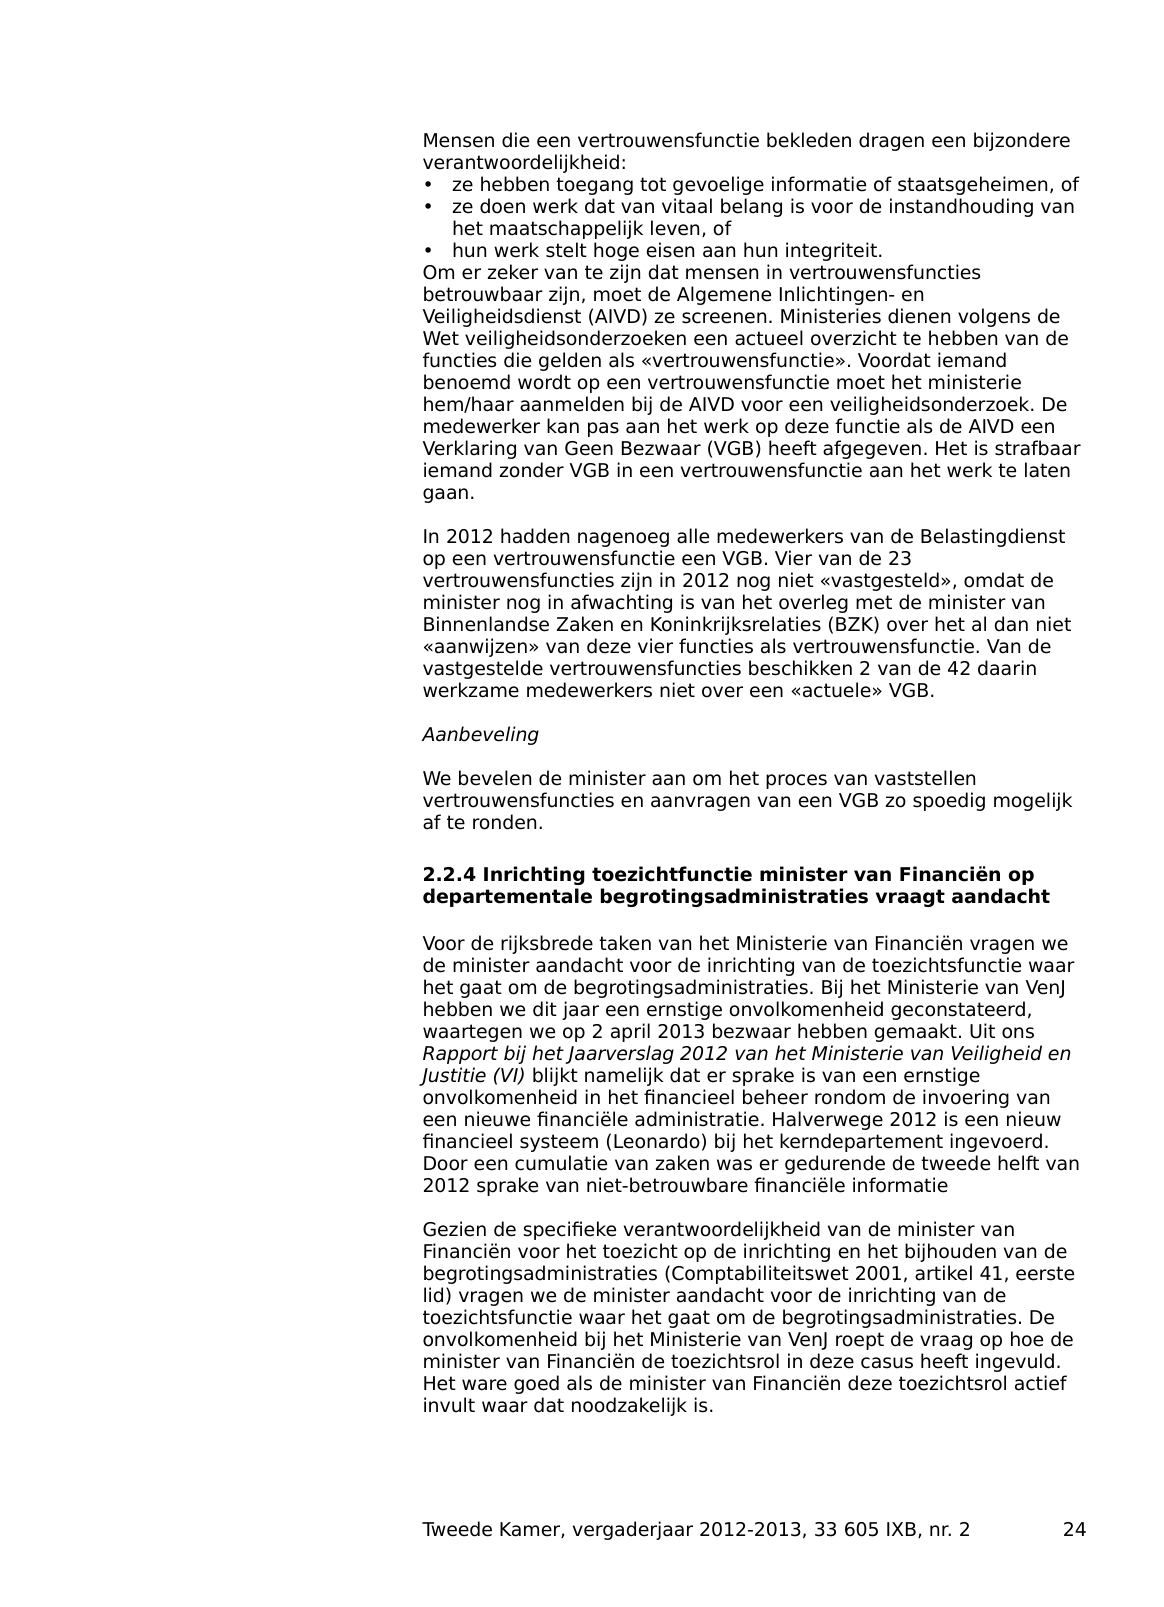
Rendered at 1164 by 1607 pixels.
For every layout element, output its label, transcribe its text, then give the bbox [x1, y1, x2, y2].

text Gezien de specifieke verantwoordelijkheid van de minister van Financiën voor het toezicht op de inrichting en het bijhouden van de begrotingsadministraties (Comptabiliteitswet 2001, artikel 41, eerste lid) vragen we de minister aandacht voor de inrichting van de toezichtsfunctie waar het gaat om de begrotingsadministraties. De onvolkomenheid bij het Ministerie van VenJ roept de vraag op hoe de minister van Financiën de toezichtsrol in deze casus heeft ingevuld. Het ware goed als de minister van Financiën deze toezichtsrol actief invult waar dat noodzakelijk is. [422, 1219, 1087, 1417]
text Mensen die een vertrouwensfunctie bekleden dragen een bijzondere verantwoordelijkheid: [422, 130, 1087, 174]
subtitle Aanbeveling [422, 724, 1087, 746]
text We bevelen de minister aan om het proces van vaststellen vertrouwensfuncties en aanvragen van een VGB zo spoedig mogelijk af te ronden. [422, 768, 1087, 834]
subtitle 2.2.4 Inrichting toezichtfunctie minister van Financiën op departementale begrotingsadministraties vraagt aandacht [422, 864, 1087, 908]
text Voor de rijksbrede taken van het Ministerie van Financiën vragen we de minister aandacht voor de inrichting van de toezichtsfunctie waar het gaat om de begrotingsadministraties. Bij het Ministerie van VenJ hebben we dit jaar een ernstige onvolkomenheid geconstateerd, waartegen we op 2 april 2013 bezwaar hebben gemaakt. Uit ons Rapport bij het Jaarverslag 2012 van het Ministerie van Veiligheid en Justitie (VI) blijkt namelijk dat er sprake is van een ernstige onvolkomenheid in het financieel beheer rondom de invoering van een nieuwe financiële administratie. Halverwege 2012 is een nieuw financieel systeem (Leonardo) bij het kerndepartement ingevoerd. Door een cumulatie van zaken was er gedurende de tweede helft van 2012 sprake van niet-betrouwbare financiële informatie [422, 933, 1087, 1197]
text • ze hebben toegang tot gevoelige informatie of staatsgeheimen, of [422, 174, 1087, 196]
text • ze doen werk dat van vitaal belang is voor de instandhouding van het maatschappelijk leven, of [422, 196, 1087, 240]
text Om er zeker van te zijn dat mensen in vertrouwensfuncties betrouwbaar zijn, moet de Algemene Inlichtingen- en Veiligheidsdienst (AIVD) ze screenen. Ministeries dienen volgens de Wet veiligheidsonderzoeken een actueel overzicht te hebben van de functies die gelden als «vertrouwensfunctie». Voordat iemand benoemd wordt op een vertrouwensfunctie moet het ministerie hem/haar aanmelden bij de AIVD voor een veiligheidsonderzoek. De medewerker kan pas aan het werk op deze functie als de AIVD een Verklaring van Geen Bezwaar (VGB) heeft afgegeven. Het is strafbaar iemand zonder VGB in een vertrouwensfunctie aan het werk te laten gaan. [422, 262, 1087, 503]
text • hun werk stelt hoge eisen aan hun integriteit. [422, 240, 1087, 262]
text In 2012 hadden nagenoeg alle medewerkers van de Belastingdienst op een vertrouwensfunctie een VGB. Vier van de 23 vertrouwensfuncties zijn in 2012 nog niet «vastgesteld», omdat de minister nog in afwachting is van het overleg met de minister van Binnenlandse Zaken en Koninkrijksrelaties (BZK) over het al dan niet «aanwijzen» van deze vier functies als vertrouwensfunctie. Van de vastgestelde vertrouwensfuncties beschikken 2 van de 42 daarin werkzame medewerkers niet over een «actuele» VGB. [422, 526, 1087, 702]
